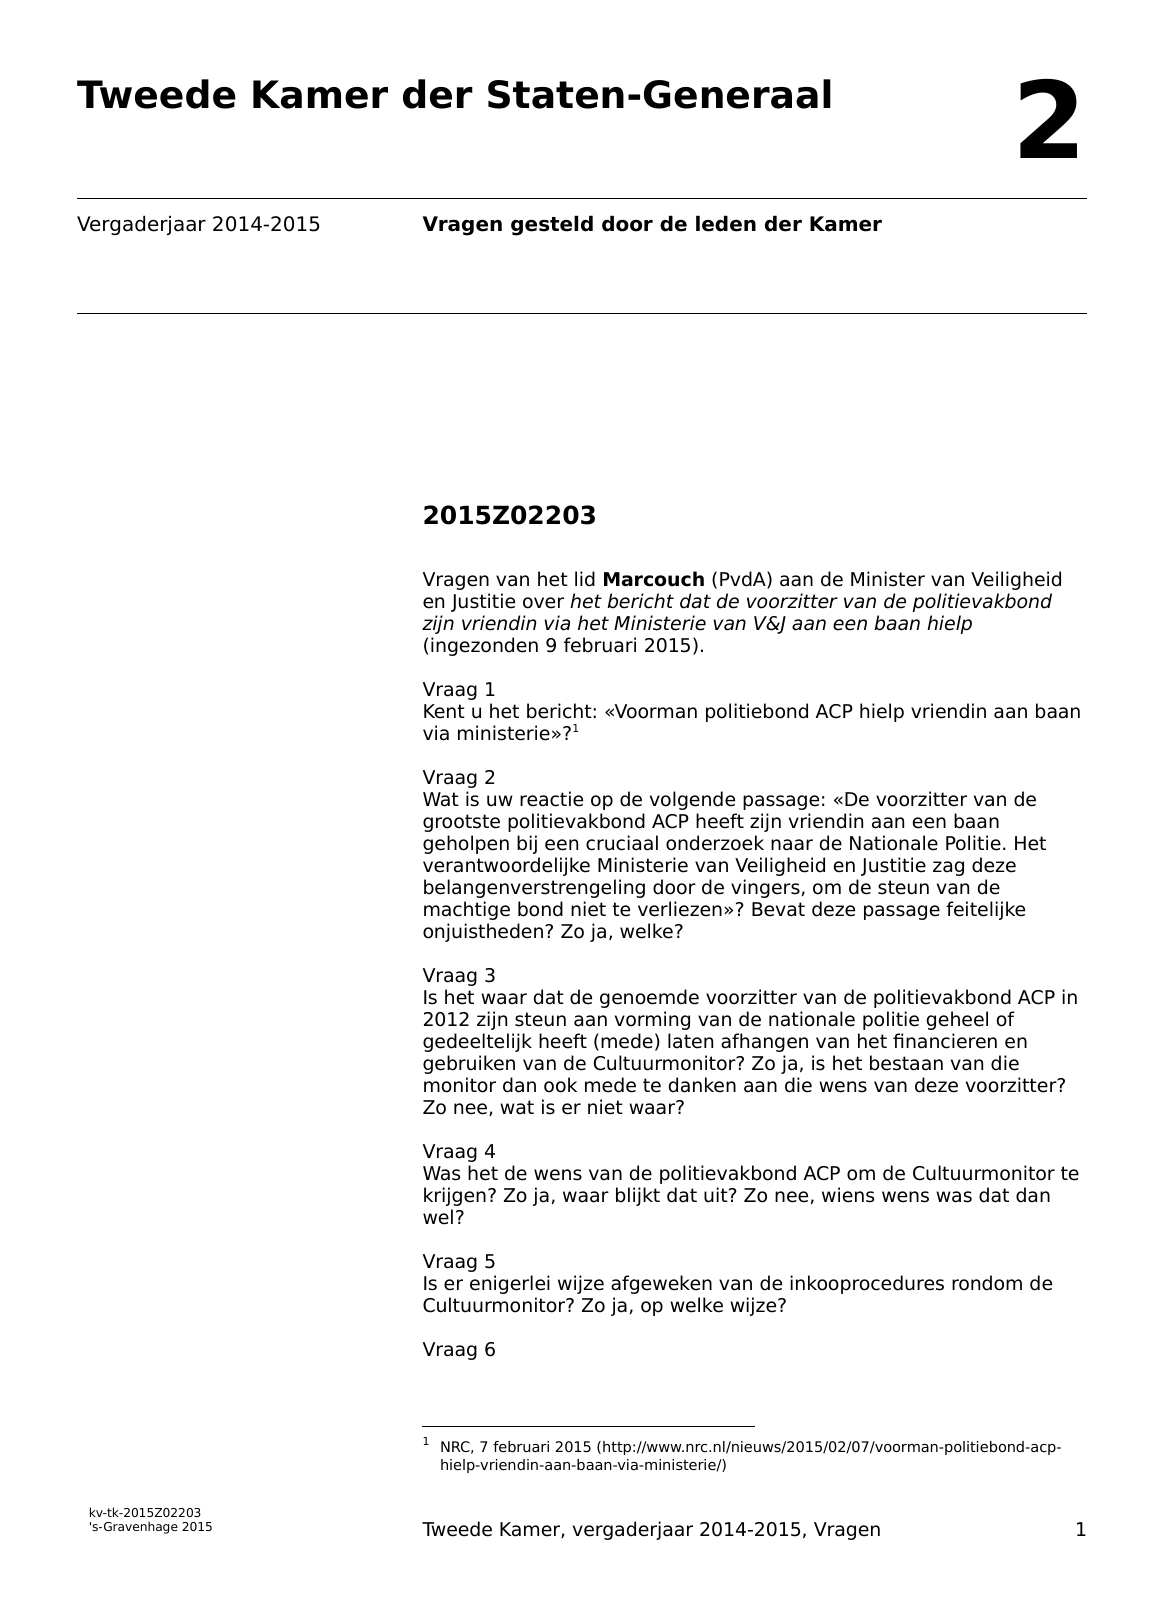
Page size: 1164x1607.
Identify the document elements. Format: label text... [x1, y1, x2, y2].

text Wat is uw reactie op de volgende passage: «De voorzitter van de grootste politievakbond ACP heeft zijn vriendin aan een baan geholpen bij een cruciaal onderzoek naar de Nationale Politie. Het verantwoordelijke Ministerie van Veiligheid en Justitie zag deze belangenverstrengeling door de vingers, om de steun van de machtige bond niet te verliezen»? Bevat deze passage feitelijke onjuistheden? Zo ja, welke? [422, 789, 1087, 943]
table_header Tweede Kamer der Staten-Generaal [77, 59, 886, 198]
text Vraag 4 [422, 1141, 1087, 1163]
table_cell Vergaderjaar 2014-2015 [77, 199, 422, 313]
text Was het de wens van de politievakbond ACP om de Cultuurmonitor te krijgen? Zo ja, waar blijkt dat uit? Zo nee, wiens wens was dat dan wel? [422, 1163, 1087, 1229]
text kv-tk-2015Z02203 [88, 1506, 323, 1520]
text Kent u het bericht: «Voorman politiebond ACP hielp vriendin aan baan via ministerie»? [422, 701, 1087, 745]
text 2015Z02203 [422, 501, 1087, 531]
text NRC, 7 februari 2015 (http://www.nrc.nl/nieuws/2015/02/07/voorman-politiebond-acp-hielp-vriendin-aan-baan-via-ministerie/) [422, 1435, 1087, 1474]
text Vragen van het lid Marcouch (PvdA) aan de Minister van Veiligheid en Justitie over het bericht dat de voorzitter van de politievakbond zijn vriendin via het Ministerie van V&J aan een baan hielp (ingezonden 9 februari 2015). [422, 569, 1087, 657]
table_cell Vragen gesteld door de leden der Kamer [422, 199, 1087, 313]
text Vraag 2 [422, 767, 1087, 789]
text Vraag 6 [422, 1339, 1087, 1361]
table_header 2 [886, 59, 1087, 198]
text Is het waar dat de genoemde voorzitter van de politievakbond ACP in 2012 zijn steun aan vorming van de nationale politie geheel of gedeeltelijk heeft (mede) laten afhangen van het financieren en gebruiken van de Cultuurmonitor? Zo ja, is het bestaan van die monitor dan ook mede te danken aan die wens van deze voorzitter? Zo nee, wat is er niet waar? [422, 987, 1087, 1119]
text Vraag 1 [422, 679, 1087, 701]
text Vraag 5 [422, 1251, 1087, 1273]
text Is er enigerlei wijze afgeweken van de inkooprocedures rondom de Cultuurmonitor? Zo ja, op welke wijze? [422, 1273, 1087, 1317]
text 's-Gravenhage 2015 [88, 1520, 323, 1534]
text Vraag 3 [422, 965, 1087, 987]
